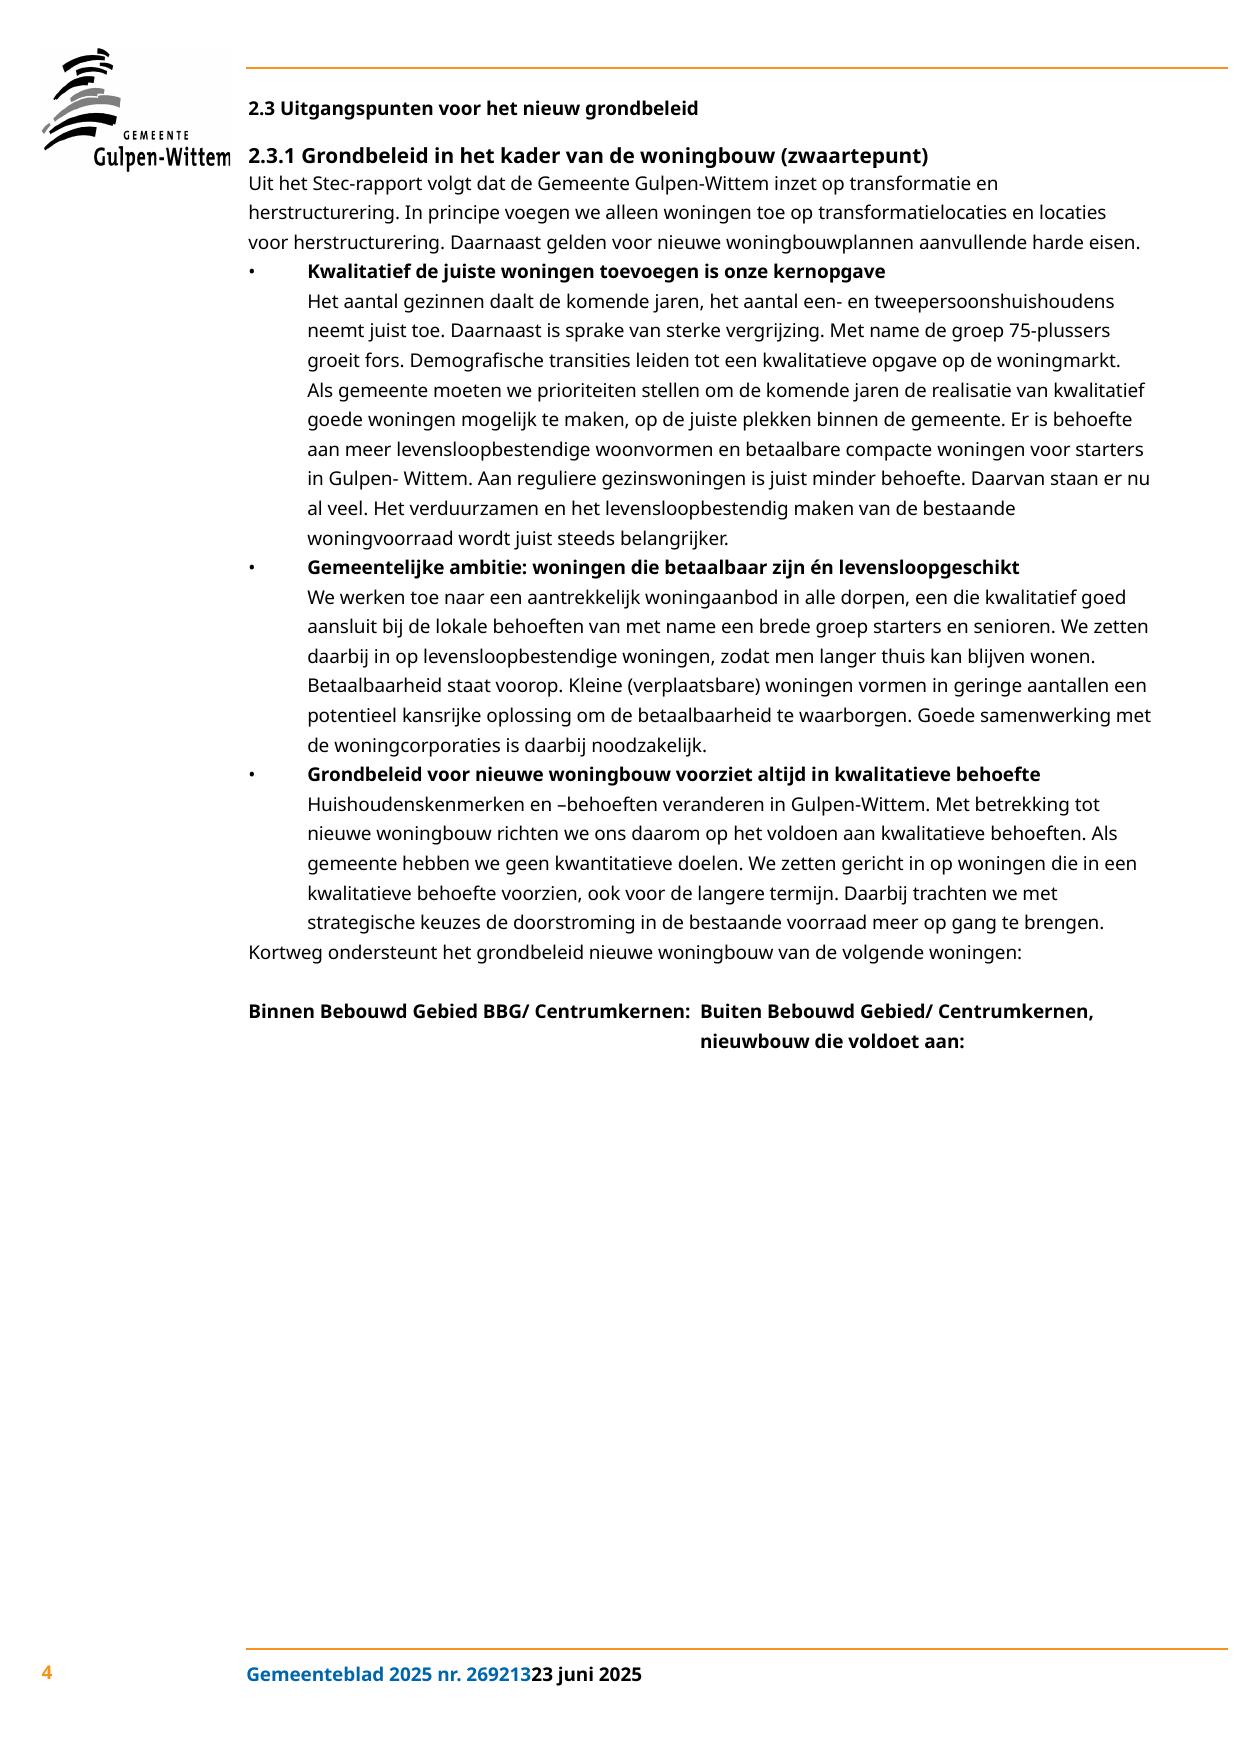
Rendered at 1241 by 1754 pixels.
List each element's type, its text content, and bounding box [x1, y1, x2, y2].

list Grondbeleid voor nieuwe woningbouw voorziet altijd in kwalitatieve behoefte Huishoudenskenmerken en –behoeften veranderen in Gulpen-Wittem. Met betrekking tot nieuwe woningbouw richten we ons daarom op het voldoen aan kwalitatieve behoeften. Als gemeente hebben we geen kwantitatieve doelen. We zetten gericht in op woningen die in een kwalitatieve behoefte voorzien, ook voor de langere termijn. Daarbij trachten we met strategische keuzes de doorstroming in de bestaande voorraad meer op gang te brengen. [248, 761, 1152, 935]
list Gemeentelijke ambitie: woningen die betaalbaar zijn én levensloopgeschikt [248, 554, 1152, 580]
list Als gemeente moeten we prioriteiten stellen om de komende jaren de realisatie van kwalitatief goede woningen mogelijk te maken, op de juiste plekken binnen de gemeente. Er is behoefte aan meer levensloopbestendige woonvormen en betaalbare compacte woningen voor starters in Gulpen- Wittem. Aan reguliere gezinswoningen is juist minder behoefte. Daarvan staan er nu al veel. Het verduurzamen en het levensloopbestendig maken van de bestaande woningvoorraad wordt juist steeds belangrijker. [248, 377, 1152, 551]
list Het aantal gezinnen daalt de komende jaren, het aantal een- en tweepersoonshuishoudens neemt juist toe. Daarnaast is sprake van sterke vergrijzing. Met name de groep 75-plussers groeit fors. Demografische transities leiden tot een kwalitatieve opgave op de woningmarkt. [248, 288, 1152, 373]
picture [41, 47, 231, 172]
text Kortweg ondersteunt het grondbeleid nieuwe woningbouw van de volgende woningen: [248, 939, 1152, 965]
list We werken toe naar een aantrekkelijk woningaanbod in alle dorpen, een die kwalitatief goed aansluit bij de lokale behoeften van met name een brede groep starters en senioren. We zetten daarbij in op levensloopbestendige woningen, zodat men langer thuis kan blijven wonen. Betaalbaarheid staat voorop. Kleine (verplaatsbare) woningen vormen in geringe aantallen een potentieel kansrijke oplossing om de betaalbaarheid te waarborgen. Goede samenwerking met de woningcorporaties is daarbij noodzakelijk. [248, 584, 1152, 758]
table_header Binnen Bebouwd Gebied BBG/ Centrumkernen: [248, 998, 700, 1053]
text 2.3.1 Grondbeleid in het kader van de woningbouw (zwaartepunt) [248, 141, 1152, 170]
list Kwalitatief de juiste woningen toevoegen is onze kernopgave [248, 258, 1152, 284]
text Uit het Stec-rapport volgt dat de Gemeente Gulpen-Wittem inzet op transformatie en herstructurering. In principe voegen we alleen woningen toe op transformatielocaties en locaties voor herstructurering. Daarnaast gelden voor nieuwe woningbouwplannen aanvullende harde eisen. [248, 170, 1152, 255]
text 2.3 Uitgangspunten voor het nieuw grondbeleid [248, 95, 1152, 121]
table_header Buiten Bebouwd Gebied/ Centrumkernen, nieuwbouw die voldoet aan: [700, 998, 1152, 1053]
